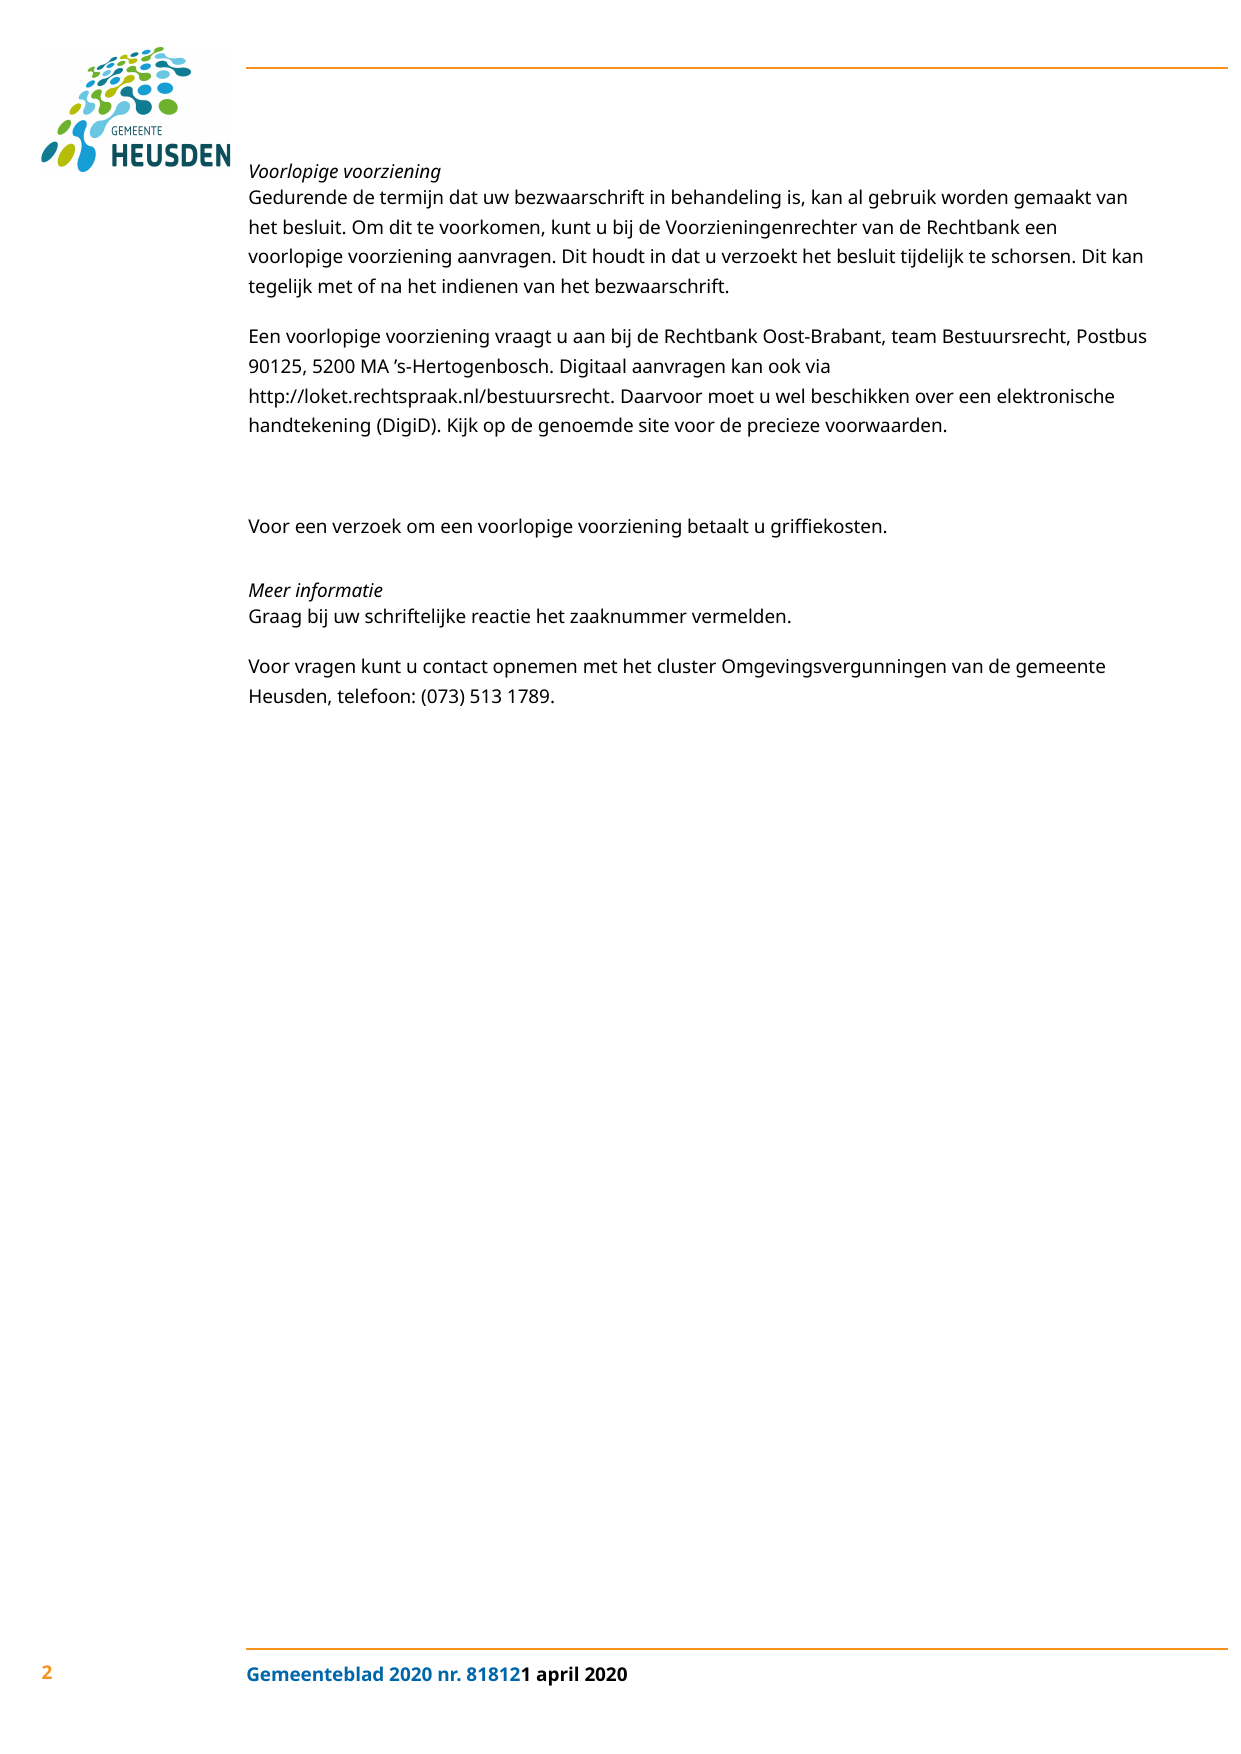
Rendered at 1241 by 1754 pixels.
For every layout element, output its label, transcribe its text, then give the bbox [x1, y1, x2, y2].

text Voor een verzoek om een voorlopige voorziening betaalt u griffiekosten. [248, 513, 1152, 539]
text Graag bij uw schriftelijke reactie het zaaknummer vermelden. [248, 603, 1152, 629]
text Meer informatie [248, 577, 1152, 603]
text Een voorlopige voorziening vraagt u aan bij de Rechtbank Oost-Brabant, team Bestuursrecht, Postbus 90125, 5200 MA ’s-Hertogenbosch. Digitaal aanvragen kan ook via http://loket.rechtspraak.nl/bestuursrecht. Daarvoor moet u wel beschikken over een elektronische handtekening (DigiD). Kijk op de genoemde site voor de precieze voorwaarden. [248, 324, 1152, 438]
text Voor vragen kunt u contact opnemen met het cluster Omgevingsvergunningen van de gemeente Heusden, telefoon: (073) 513 1789. [248, 653, 1152, 709]
text Voorlopige voorziening [248, 159, 1152, 184]
picture [41, 47, 231, 172]
text Gedurende de termijn dat uw bezwaarschrift in behandeling is, kan al gebruik worden gemaakt van het besluit. Om dit te voorkomen, kunt u bij de Voorzieningenrechter van de Rechtbank een voorlopige voorziening aanvragen. Dit houdt in dat u verzoekt het besluit tijdelijk te schorsen. Dit kan tegelijk met of na het indienen van het bezwaarschrift. [248, 184, 1152, 299]
